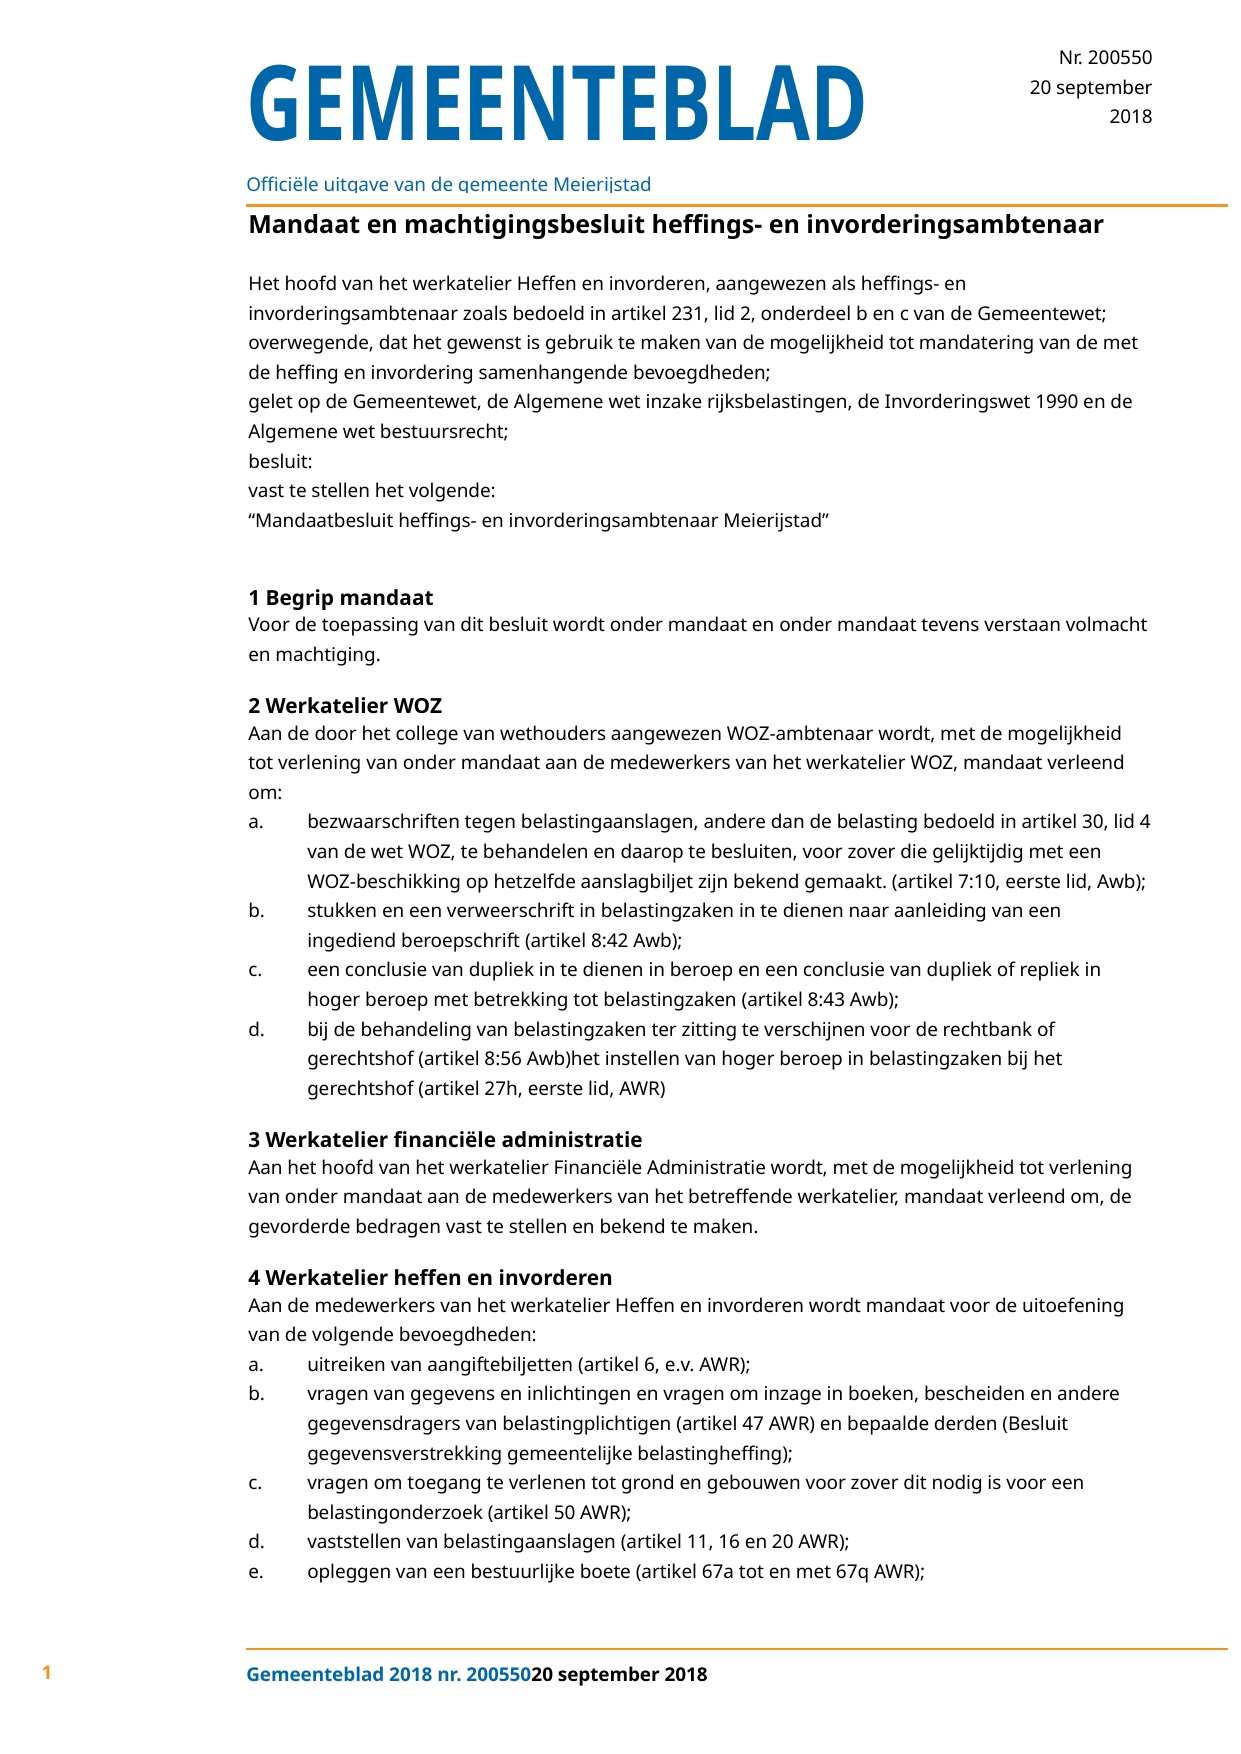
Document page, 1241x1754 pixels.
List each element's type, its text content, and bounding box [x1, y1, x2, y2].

text Aan de medewerkers van het werkatelier Heffen en invorderen wordt mandaat voor de uitoefening van de volgende bevoegdheden: [248, 1292, 1152, 1347]
list een conclusie van dupliek in te dienen in beroep en een conclusie van dupliek of repliek in hoger beroep met betrekking tot belastingzaken (artikel 8:43 Awb); [248, 957, 1152, 1012]
list uitreiken van aangiftebiljetten (artikel 6, e.v. AWR); [248, 1351, 1152, 1377]
text 2 Werkatelier WOZ [248, 692, 1152, 720]
text 4 Werkatelier heffen en invorderen [248, 1263, 1152, 1292]
list stukken en een verweerschrift in belastingzaken in te dienen naar aanleiding van een ingediend beroepschrift (artikel 8:42 Awb); [248, 897, 1152, 953]
text Aan het hoofd van het werkatelier Financiële Administratie wordt, met de mogelijkheid tot verlening van onder mandaat aan de medewerkers van het betreffende werkatelier, mandaat verleend om, de gevorderde bedragen vast te stellen en bekend te maken. [248, 1154, 1152, 1239]
text “Mandaatbesluit heffings- en invorderingsambtenaar Meierijstad” [248, 507, 1152, 533]
text Aan de door het college van wethouders aangewezen WOZ-ambtenaar wordt, met de mogelijkheid tot verlening van onder mandaat aan de medewerkers van het werkatelier WOZ, mandaat verleend om: [248, 720, 1152, 805]
list vragen om toegang te verlenen tot grond en gebouwen voor zover dit nodig is voor een belastingonderzoek (artikel 50 AWR); [248, 1469, 1152, 1525]
text Mandaat en machtigingsbesluit heffings- en invorderingsambtenaar [248, 207, 1152, 241]
text Voor de toepassing van dit besluit wordt onder mandaat en onder mandaat tevens verstaan volmacht en machtiging. [248, 612, 1152, 667]
picture [41, 47, 231, 172]
text overwegende, dat het gewenst is gebruik te maken van de mogelijkheid tot mandatering van de met de heffing en invordering samenhangende bevoegdheden; [248, 329, 1152, 385]
list vaststellen van belastingaanslagen (artikel 11, 16 en 20 AWR); [248, 1528, 1152, 1554]
list opleggen van een bestuurlijke boete (artikel 67a tot en met 67q AWR); [248, 1558, 1152, 1584]
list bezwaarschriften tegen belastingaanslagen, andere dan de belasting bedoeld in artikel 30, lid 4 van de wet WOZ, te behandelen en daarop te besluiten, voor zover die gelijktijdig met een WOZ-beschikking op hetzelfde aanslagbiljet zijn bekend gemaakt. (artikel 7:10, eerste lid, Awb); [248, 809, 1152, 894]
text vast te stellen het volgende: [248, 477, 1152, 503]
text gelet op de Gemeentewet, de Algemene wet inzake rijksbelastingen, de Invorderingswet 1990 en de Algemene wet bestuursrecht; [248, 389, 1152, 444]
text Het hoofd van het werkatelier Heffen en invorderen, aangewezen als heffings- en invorderingsambtenaar zoals bedoeld in artikel 231, lid 2, onderdeel b en c van de Gemeentewet; [248, 270, 1152, 326]
text 1 Begrip mandaat [248, 583, 1152, 612]
list bij de behandeling van belastingzaken ter zitting te verschijnen voor de rechtbank of gerechtshof (artikel 8:56 Awb)het instellen van hoger beroep in belastingzaken bij het gerechtshof (artikel 27h, eerste lid, AWR) [248, 1016, 1152, 1101]
list vragen van gegevens en inlichtingen en vragen om inzage in boeken, bescheiden en andere gegevensdragers van belastingplichtigen (artikel 47 AWR) en bepaalde derden (Besluit gegevensverstrekking gemeentelijke belastingheffing); [248, 1381, 1152, 1466]
text besluit: [248, 448, 1152, 473]
text 3 Werkatelier financiële administratie [248, 1125, 1152, 1154]
